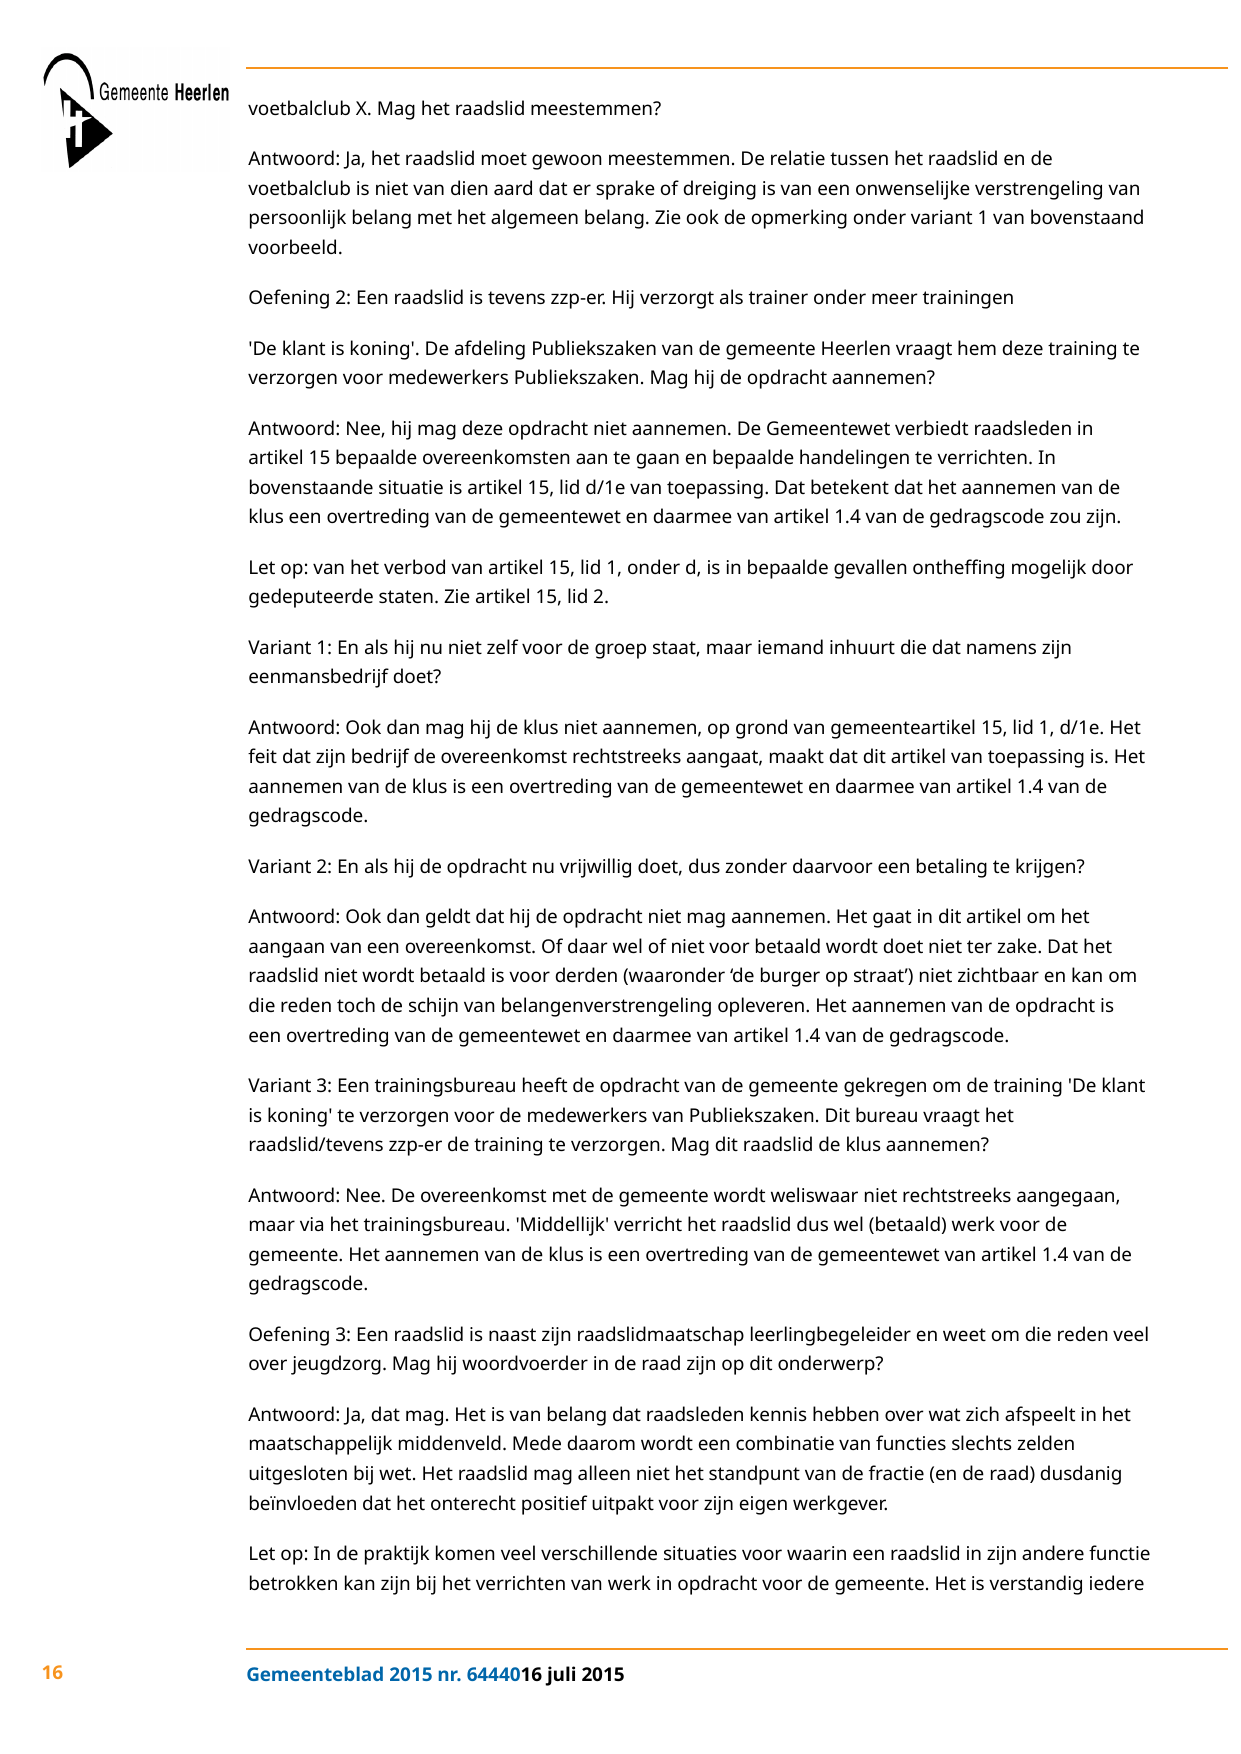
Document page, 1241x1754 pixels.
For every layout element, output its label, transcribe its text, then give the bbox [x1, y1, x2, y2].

text Antwoord: Nee, hij mag deze opdracht niet aannemen. De Gemeentewet verbiedt raadsleden in artikel 15 bepaalde overeenkomsten aan te gaan en bepaalde handelingen te verrichten. In bovenstaande situatie is artikel 15, lid d/1e van toepassing. Dat betekent dat het aannemen van de klus een overtreding van de gemeentewet en daarmee van artikel 1.4 van de gedragscode zou zijn. [248, 415, 1152, 529]
text Oefening 3: Een raadslid is naast zijn raadslidmaatschap leerlingbegeleider en weet om die reden veel over jeugdzorg. Mag hij woordvoerder in de raad zijn op dit onderwerp? [248, 1321, 1152, 1376]
text 'De klant is koning'. De afdeling Publiekszaken van de gemeente Heerlen vraagt hem deze training te verzorgen voor medewerkers Publiekszaken. Mag hij de opdracht aannemen? [248, 335, 1152, 390]
text Variant 3: Een trainingsbureau heeft de opdracht van de gemeente gekregen om de training 'De klant is koning' te verzorgen voor de medewerkers van Publiekszaken. Dit bureau vraagt het raadslid/tevens zzp-er de training te verzorgen. Mag dit raadslid de klus aannemen? [248, 1072, 1152, 1157]
text Antwoord: Ook dan mag hij de klus niet aannemen, op grond van gemeenteartikel 15, lid 1, d/1e. Het feit dat zijn bedrijf de overeenkomst rechtstreeks aangaat, maakt dat dit artikel van toepassing is. Het aannemen van de klus is een overtreding van de gemeentewet en daarmee van artikel 1.4 van de gedragscode. [248, 714, 1152, 828]
text Antwoord: Ja, dat mag. Het is van belang dat raadsleden kennis hebben over wat zich afspeelt in het maatschappelijk middenveld. Mede daarom wordt een combinatie van functies slechts zelden uitgesloten bij wet. Het raadslid mag alleen niet het standpunt van de fractie (en de raad) dusdanig beïnvloeden dat het onterecht positief uitpakt voor zijn eigen werkgever. [248, 1401, 1152, 1516]
text voetbalclub X. Mag het raadslid meestemmen? [248, 95, 1152, 121]
text Oefening 2: Een raadslid is tevens zzp-er. Hij verzorgt als trainer onder meer trainingen [248, 284, 1152, 310]
text Let op: In de praktijk komen veel verschillende situaties voor waarin een raadslid in zijn andere functie betrokken kan zijn bij het verrichten van werk in opdracht voor de gemeente. Het is verstandig iedere [248, 1540, 1152, 1596]
text Antwoord: Ja, het raadslid moet gewoon meestemmen. De relatie tussen het raadslid en de voetbalclub is niet van dien aard dat er sprake of dreiging is van een onwenselijke verstrengeling van persoonlijk belang met het algemeen belang. Zie ook de opmerking onder variant 1 van bovenstaand voorbeeld. [248, 145, 1152, 260]
text Let op: van het verbod van artikel 15, lid 1, onder d, is in bepaalde gevallen ontheffing mogelijk door gedeputeerde staten. Zie artikel 15, lid 2. [248, 554, 1152, 609]
text Variant 2: En als hij de opdracht nu vrijwillig doet, dus zonder daarvoor een betaling te krijgen? [248, 853, 1152, 879]
picture [41, 47, 231, 172]
text Antwoord: Nee. De overeenkomst met de gemeente wordt weliswaar niet rechtstreeks aangegaan, maar via het trainingsbureau. 'Middellijk' verricht het raadslid dus wel (betaald) werk voor de gemeente. Het aannemen van de klus is een overtreding van de gemeentewet van artikel 1.4 van de gedragscode. [248, 1182, 1152, 1296]
text Variant 1: En als hij nu niet zelf voor de groep staat, maar iemand inhuurt die dat namens zijn eenmansbedrijf doet? [248, 634, 1152, 689]
text Antwoord: Ook dan geldt dat hij de opdracht niet mag aannemen. Het gaat in dit artikel om het aangaan van een overeenkomst. Of daar wel of niet voor betaald wordt doet niet ter zake. Dat het raadslid niet wordt betaald is voor derden (waaronder ‘de burger op straat’) niet zichtbaar en kan om die reden toch de schijn van belangenverstrengeling opleveren. Het aannemen van de opdracht is een overtreding van de gemeentewet en daarmee van artikel 1.4 van de gedragscode. [248, 903, 1152, 1048]
